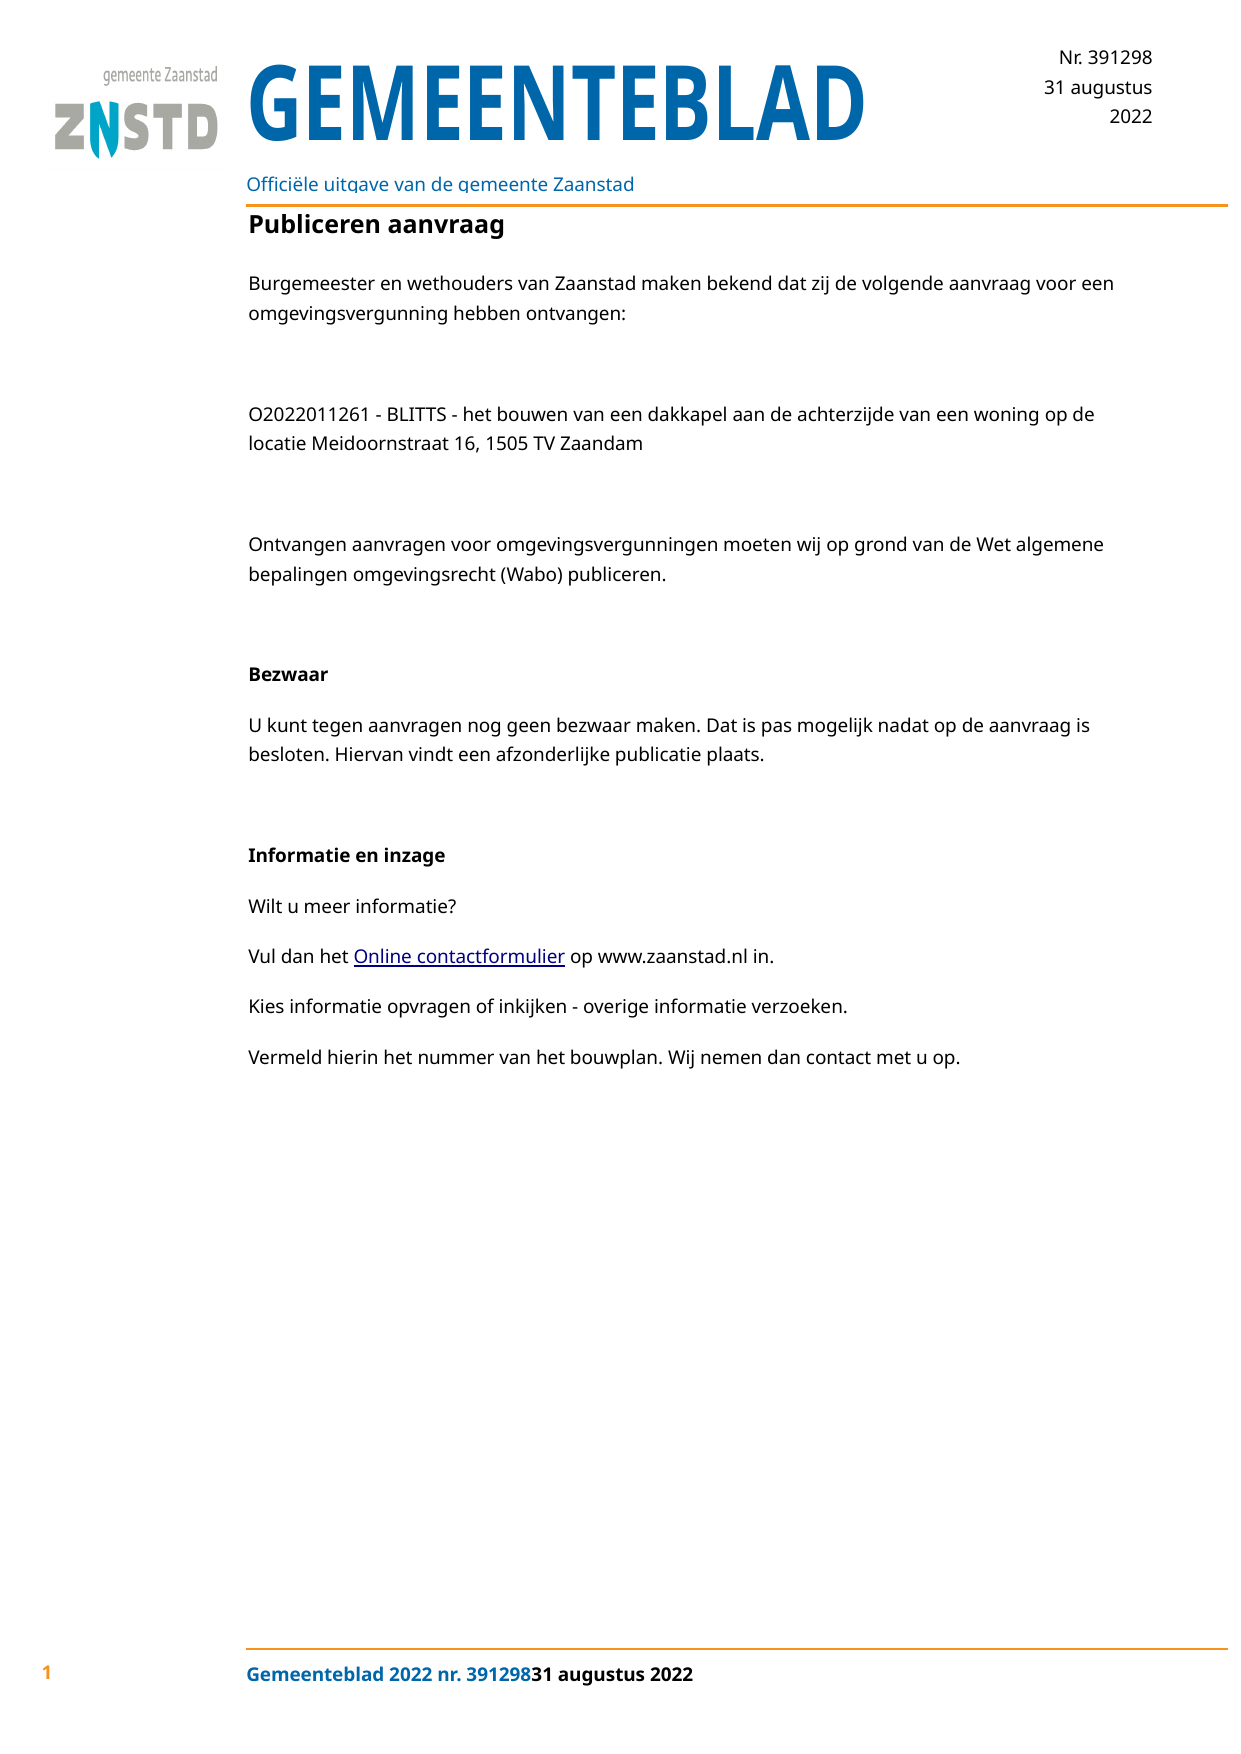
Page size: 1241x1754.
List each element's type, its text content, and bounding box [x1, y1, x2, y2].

text Wilt u meer informatie? [248, 893, 1152, 918]
text Ontvangen aanvragen voor omgevingsvergunningen moeten wij op grond van de Wet algemene bepalingen omgevingsrecht (Wabo) publiceren. [248, 531, 1152, 586]
text Vul dan het Online contactformulier op www.zaanstad.nl in. [248, 943, 1152, 969]
text Vermeld hierin het nummer van het bouwplan. Wij nemen dan contact met u op. [248, 1044, 1152, 1070]
text Informatie en inzage [248, 842, 1152, 868]
text O2022011261 - BLITTS - het bouwen van een dakkapel aan de achterzijde van een woning op de locatie Meidoornstraat 16, 1505 TV Zaandam [248, 401, 1152, 456]
text Kies informatie opvragen of inkijken - overige informatie verzoeken. [248, 994, 1152, 1019]
text Burgemeester en wethouders van Zaanstad maken bekend dat zij de volgende aanvraag voor een omgevingsvergunning hebben ontvangen: [248, 270, 1152, 326]
text U kunt tegen aanvragen nog geen bezwaar maken. Dat is pas mogelijk nadat op de aanvraag is besloten. Hiervan vindt een afzonderlijke publicatie plaats. [248, 712, 1152, 767]
picture [41, 47, 231, 172]
text Publiceren aanvraag [248, 207, 1152, 241]
text Bezwaar [248, 662, 1152, 687]
